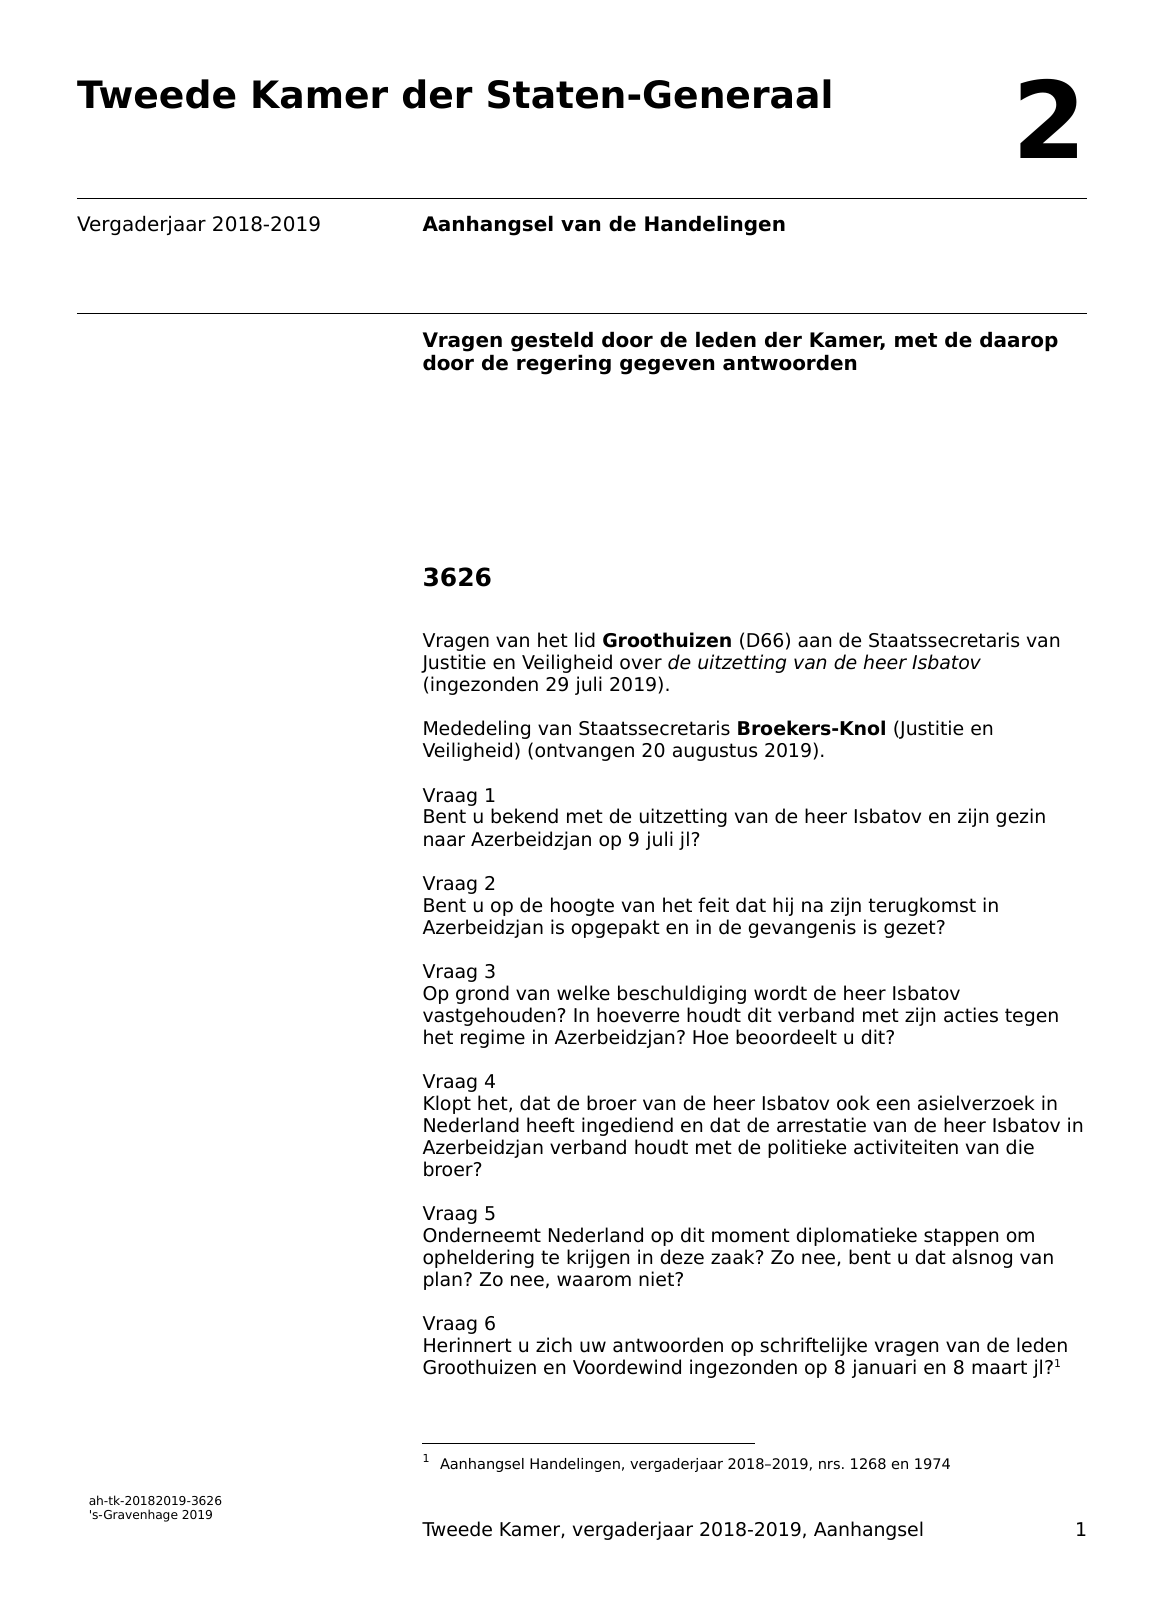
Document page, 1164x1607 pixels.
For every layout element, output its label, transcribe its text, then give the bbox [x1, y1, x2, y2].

table_cell Aanhangsel van de Handelingen [422, 199, 1087, 313]
text Vraag 3 [422, 961, 1087, 983]
text Vraag 4 [422, 1071, 1087, 1093]
text Onderneemt Nederland op dit moment diplomatieke stappen om opheldering te krijgen in deze zaak? Zo nee, bent u dat alsnog van plan? Zo nee, waarom niet? [422, 1225, 1087, 1291]
text Vraag 2 [422, 873, 1087, 894]
text Vraag 5 [422, 1203, 1087, 1225]
text Herinnert u zich uw antwoorden op schriftelijke vragen van de leden Groothuizen en Voordewind ingezonden op 8 januari en 8 maart jl? [422, 1335, 1087, 1379]
table_cell Vergaderjaar 2018-2019 [77, 199, 422, 313]
text Bent u op de hoogte van het feit dat hij na zijn terugkomst in Azerbeidzjan is opgepakt en in de gevangenis is gezet? [422, 894, 1087, 938]
table_cell Vragen gesteld door de leden der Kamer, met de daarop door de regering gegeven antwoorden [422, 314, 1087, 375]
text Klopt het, dat de broer van de heer Isbatov ook een asielverzoek in Nederland heeft ingediend en dat de arrestatie van de heer Isbatov in Azerbeidzjan verband houdt met de politieke activiteiten van die broer? [422, 1093, 1087, 1181]
table_header Tweede Kamer der Staten-Generaal [77, 59, 886, 198]
text Vraag 1 [422, 784, 1087, 806]
text Bent u bekend met de uitzetting van de heer Isbatov en zijn gezin naar Azerbeidzjan op 9 juli jl? [422, 806, 1087, 850]
text Op grond van welke beschuldiging wordt de heer Isbatov vastgehouden? In hoeverre houdt dit verband met zijn acties tegen het regime in Azerbeidzjan? Hoe beoordeelt u dit? [422, 983, 1087, 1049]
text ah-tk-20182019-3626 [88, 1494, 323, 1508]
text Aanhangsel Handelingen, vergaderjaar 2018–2019, nrs. 1268 en 1974 [422, 1452, 1087, 1474]
table_header 2 [886, 59, 1087, 198]
text Vraag 6 [422, 1313, 1087, 1335]
table_cell [77, 314, 422, 375]
text 's-Gravenhage 2019 [88, 1508, 323, 1522]
text 3626 [422, 563, 1087, 592]
text Mededeling van Staatssecretaris Broekers-Knol (Justitie en Veiligheid) (ontvangen 20 augustus 2019). [422, 718, 1087, 762]
text Vragen van het lid Groothuizen (D66) aan de Staatssecretaris van Justitie en Veiligheid over de uitzetting van de heer Isbatov (ingezonden 29 juli 2019). [422, 630, 1087, 696]
